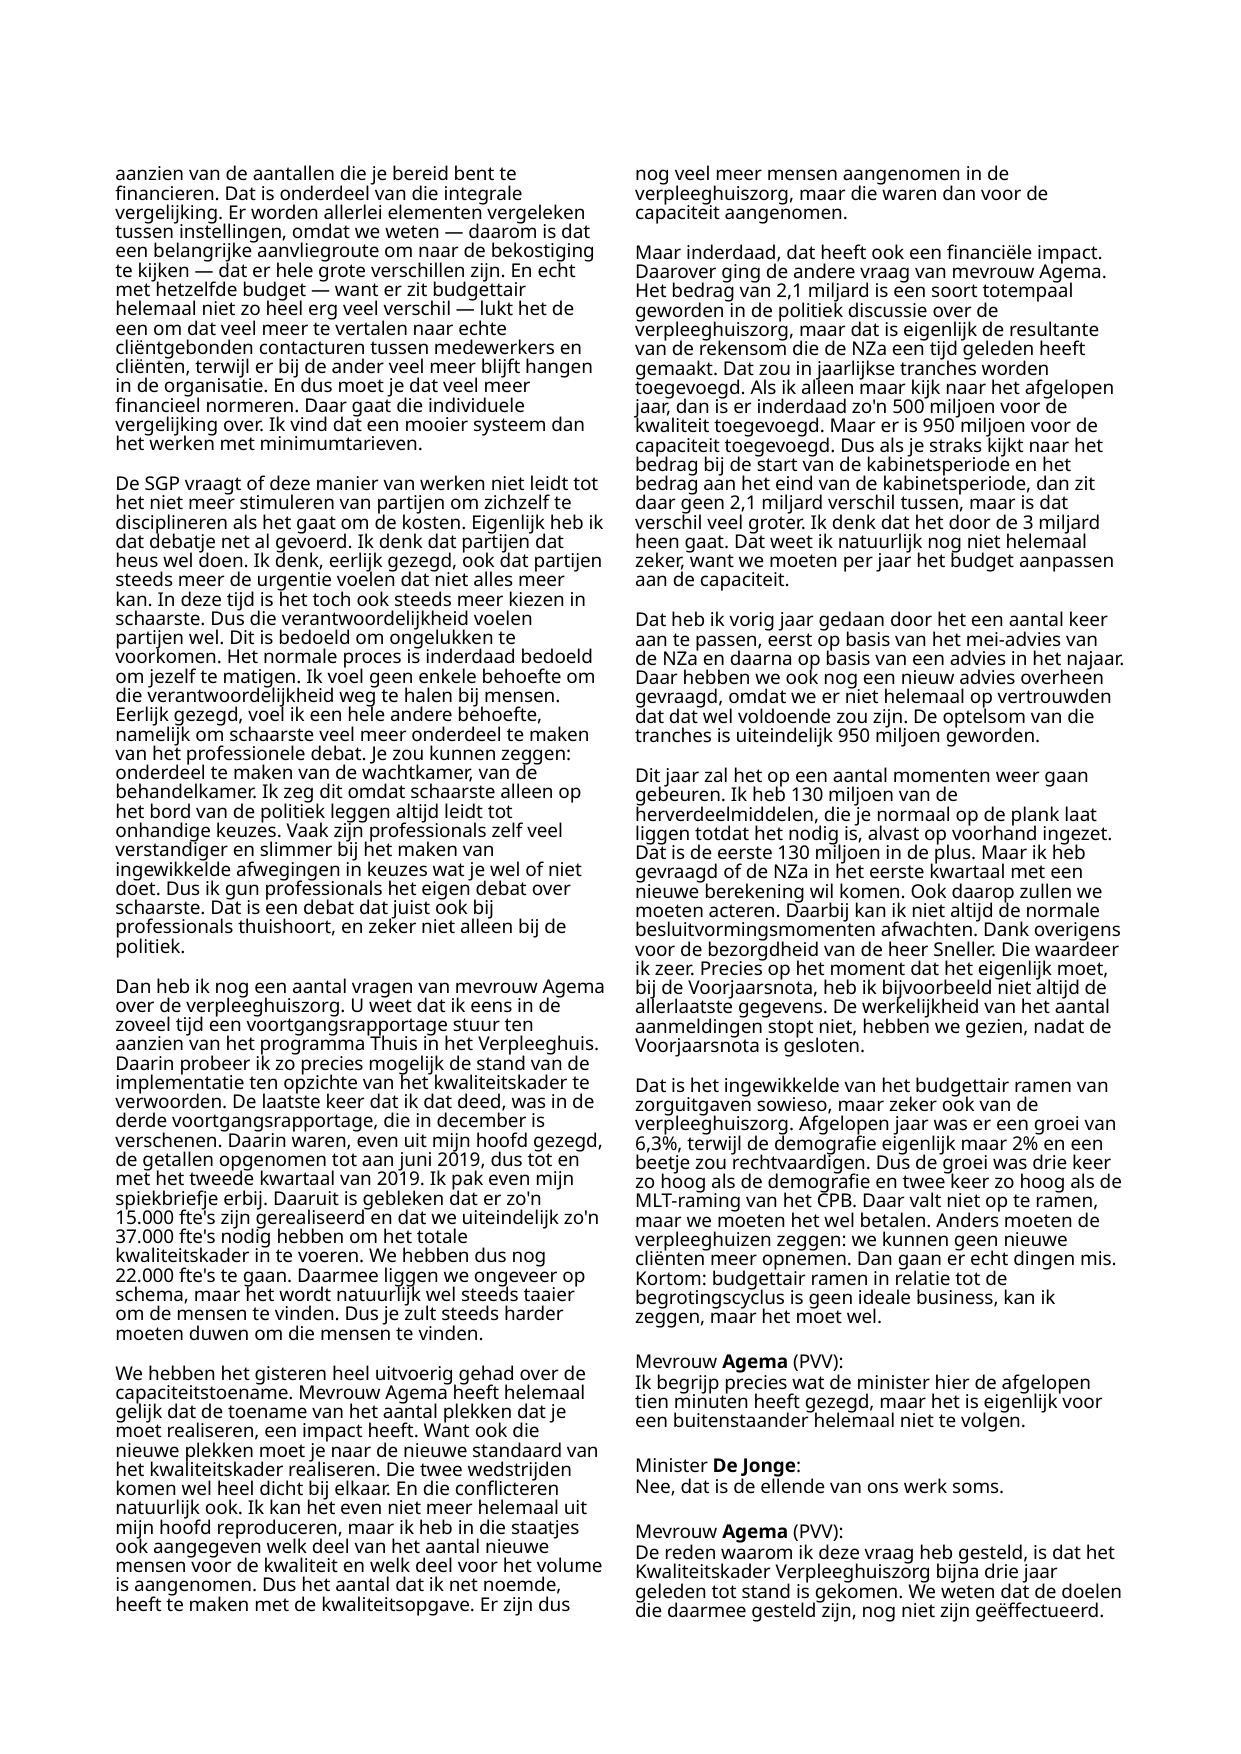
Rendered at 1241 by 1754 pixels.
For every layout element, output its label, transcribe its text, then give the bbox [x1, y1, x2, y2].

text Mevrouw Agema (PVV): [635, 1348, 1125, 1374]
text Maar inderdaad, dat heeft ook een financiële impact. Daarover ging de andere vraag van mevrouw Agema. Het bedrag van 2,1 miljard is een soort totempaal geworden in de politiek discussie over de verpleeghuiszorg, maar dat is eigenlijk de resultante van de rekensom die de NZa een tijd geleden heeft gemaakt. Dat zou in jaarlijkse tranches worden toegevoegd. Als ik alleen maar kijk naar het afgelopen jaar, dan is er inderdaad zo'n 500 miljoen voor de kwaliteit toegevoegd. Maar er is 950 miljoen voor de capaciteit toegevoegd. Dus als je straks kijkt naar het bedrag bij de start van de kabinetsperiode en het bedrag aan het eind van de kabinetsperiode, dan zit daar geen 2,1 miljard verschil tussen, maar is dat verschil veel groter. Ik denk dat het door de 3 miljard heen gaat. Dat weet ik natuurlijk nog niet helemaal zeker, want we moeten per jaar het budget aanpassen aan de capaciteit. [635, 244, 1125, 591]
text Ik begrijp precies wat de minister hier de afgelopen tien minuten heeft gezegd, maar het is eigenlijk voor een buitenstaander helemaal niet te volgen. [635, 1374, 1125, 1432]
text Dat is het ingewikkelde van het budgettair ramen van zorguitgaven sowieso, maar zeker ook van de verpleeghuiszorg. Afgelopen jaar was er een groei van 6,3%, terwijl de demografie eigenlijk maar 2% en een beetje zou rechtvaardigen. Dus de groei was drie keer zo hoog als de demografie en twee keer zo hoog als de MLT-raming van het CPB. Daar valt niet op te ramen, maar we moeten het wel betalen. Anders moeten de verpleeghuizen zeggen: we kunnen geen nieuwe cliënten meer opnemen. Dan gaan er echt dingen mis. Kortom: budgettair ramen in relatie tot de begrotingscyclus is geen ideale business, kan ik zeggen, maar het moet wel. [635, 1077, 1125, 1327]
text Minister De Jonge: [635, 1453, 1125, 1478]
text Mevrouw Agema (PVV): [635, 1518, 1125, 1544]
text aanzien van de aantallen die je bereid bent te financieren. Dat is onderdeel van die integrale vergelijking. Er worden allerlei elementen vergeleken tussen instellingen, omdat we weten — daarom is dat een belangrijke aanvliegroute om naar de bekostiging te kijken — dat er hele grote verschillen zijn. En echt met hetzelfde budget — want er zit budgettair helemaal niet zo heel erg veel verschil — lukt het de een om dat veel meer te vertalen naar echte cliëntgebonden contacturen tussen medewerkers en cliënten, terwijl er bij de ander veel meer blijft hangen in de organisatie. En dus moet je dat veel meer financieel normeren. Daar gaat die individuele vergelijking over. Ik vind dat een mooier systeem dan het werken met minimumtarieven. [115, 165, 605, 454]
text Dan heb ik nog een aantal vragen van mevrouw Agema over de verpleeghuiszorg. U weet dat ik eens in de zoveel tijd een voortgangsrapportage stuur ten aanzien van het programma Thuis in het Verpleeghuis. Daarin probeer ik zo precies mogelijk de stand van de implementatie ten opzichte van het kwaliteitskader te verwoorden. De laatste keer dat ik dat deed, was in de derde voortgangsrapportage, die in december is verschenen. Daarin waren, even uit mijn hoofd gezegd, de getallen opgenomen tot aan juni 2019, dus tot en met het tweede kwartaal van 2019. Ik pak even mijn spiekbriefje erbij. Daaruit is gebleken dat er zo'n 15.000 fte's zijn gerealiseerd en dat we uiteindelijk zo'n 37.000 fte's nodig hebben om het totale kwaliteitskader in te voeren. We hebben dus nog 22.000 fte's te gaan. Daarmee liggen we ongeveer op schema, maar het wordt natuurlijk wel steeds taaier om de mensen te vinden. Dus je zult steeds harder moeten duwen om die mensen te vinden. [115, 978, 605, 1344]
text Dit jaar zal het op een aantal momenten weer gaan gebeuren. Ik heb 130 miljoen van de herverdeelmiddelen, die je normaal op de plank laat liggen totdat het nodig is, alvast op voorhand ingezet. Dat is de eerste 130 miljoen in de plus. Maar ik heb gevraagd of de NZa in het eerste kwartaal met een nieuwe berekening wil komen. Ook daarop zullen we moeten acteren. Daarbij kan ik niet altijd de normale besluitvormingsmomenten afwachten. Dank overigens voor de bezorgdheid van de heer Sneller. Die waardeer ik zeer. Precies op het moment dat het eigenlijk moet, bij de Voorjaarsnota, heb ik bijvoorbeeld niet altijd de allerlaatste gegevens. De werkelijkheid van het aantal aanmeldingen stopt niet, hebben we gezien, nadat de Voorjaarsnota is gesloten. [635, 767, 1125, 1056]
text We hebben het gisteren heel uitvoerig gehad over de capaciteitstoename. Mevrouw Agema heeft helemaal gelijk dat de toename van het aantal plekken dat je moet realiseren, een impact heeft. Want ook die nieuwe plekken moet je naar de nieuwe standaard van het kwaliteitskader realiseren. Die twee wedstrijden komen wel heel dicht bij elkaar. En die conflicteren natuurlijk ook. Ik kan het even niet meer helemaal uit mijn hoofd reproduceren, maar ik heb in die staatjes ook aangegeven welk deel van het aantal nieuwe mensen voor de kwaliteit en welk deel voor het volume is aangenomen. Dus het aantal dat ik net noemde, heeft te maken met de kwaliteitsopgave. Er zijn dus [115, 1364, 605, 1615]
text nog veel meer mensen aangenomen in de verpleeghuiszorg, maar die waren dan voor de capaciteit aangenomen. [635, 165, 1125, 223]
text Dat heb ik vorig jaar gedaan door het een aantal keer aan te passen, eerst op basis van het mei-advies van de NZa en daarna op basis van een advies in het najaar. Daar hebben we ook nog een nieuw advies overheen gevraagd, omdat we er niet helemaal op vertrouwden dat dat wel voldoende zou zijn. De optelsom van die tranches is uiteindelijk 950 miljoen geworden. [635, 611, 1125, 746]
text De SGP vraagt of deze manier van werken niet leidt tot het niet meer stimuleren van partijen om zichzelf te disciplineren als het gaat om de kosten. Eigenlijk heb ik dat debatje net al gevoerd. Ik denk dat partijen dat heus wel doen. Ik denk, eerlijk gezegd, ook dat partijen steeds meer de urgentie voelen dat niet alles meer kan. In deze tijd is het toch ook steeds meer kiezen in schaarste. Dus die verantwoordelijkheid voelen partijen wel. Dit is bedoeld om ongelukken te voorkomen. Het normale proces is inderdaad bedoeld om jezelf te matigen. Ik voel geen enkele behoefte om die verantwoordelijkheid weg te halen bij mensen. Eerlijk gezegd, voel ik een hele andere behoefte, namelijk om schaarste veel meer onderdeel te maken van het professionele debat. Je zou kunnen zeggen: onderdeel te maken van de wachtkamer, van de behandelkamer. Ik zeg dit omdat schaarste alleen op het bord van de politiek leggen altijd leidt tot onhandige keuzes. Vaak zijn professionals zelf veel verstandiger en slimmer bij het maken van ingewikkelde afwegingen in keuzes wat je wel of niet doet. Dus ik gun professionals het eigen debat over schaarste. Dat is een debat dat juist ook bij professionals thuishoort, en zeker niet alleen bij de politiek. [115, 475, 605, 957]
text Nee, dat is de ellende van ons werk soms. [635, 1478, 1125, 1498]
text De reden waarom ik deze vraag heb gesteld, is dat het Kwaliteitskader Verpleeghuiszorg bijna drie jaar geleden tot stand is gekomen. We weten dat de doelen die daarmee gesteld zijn, nog niet zijn geëffectueerd. [635, 1544, 1125, 1621]
